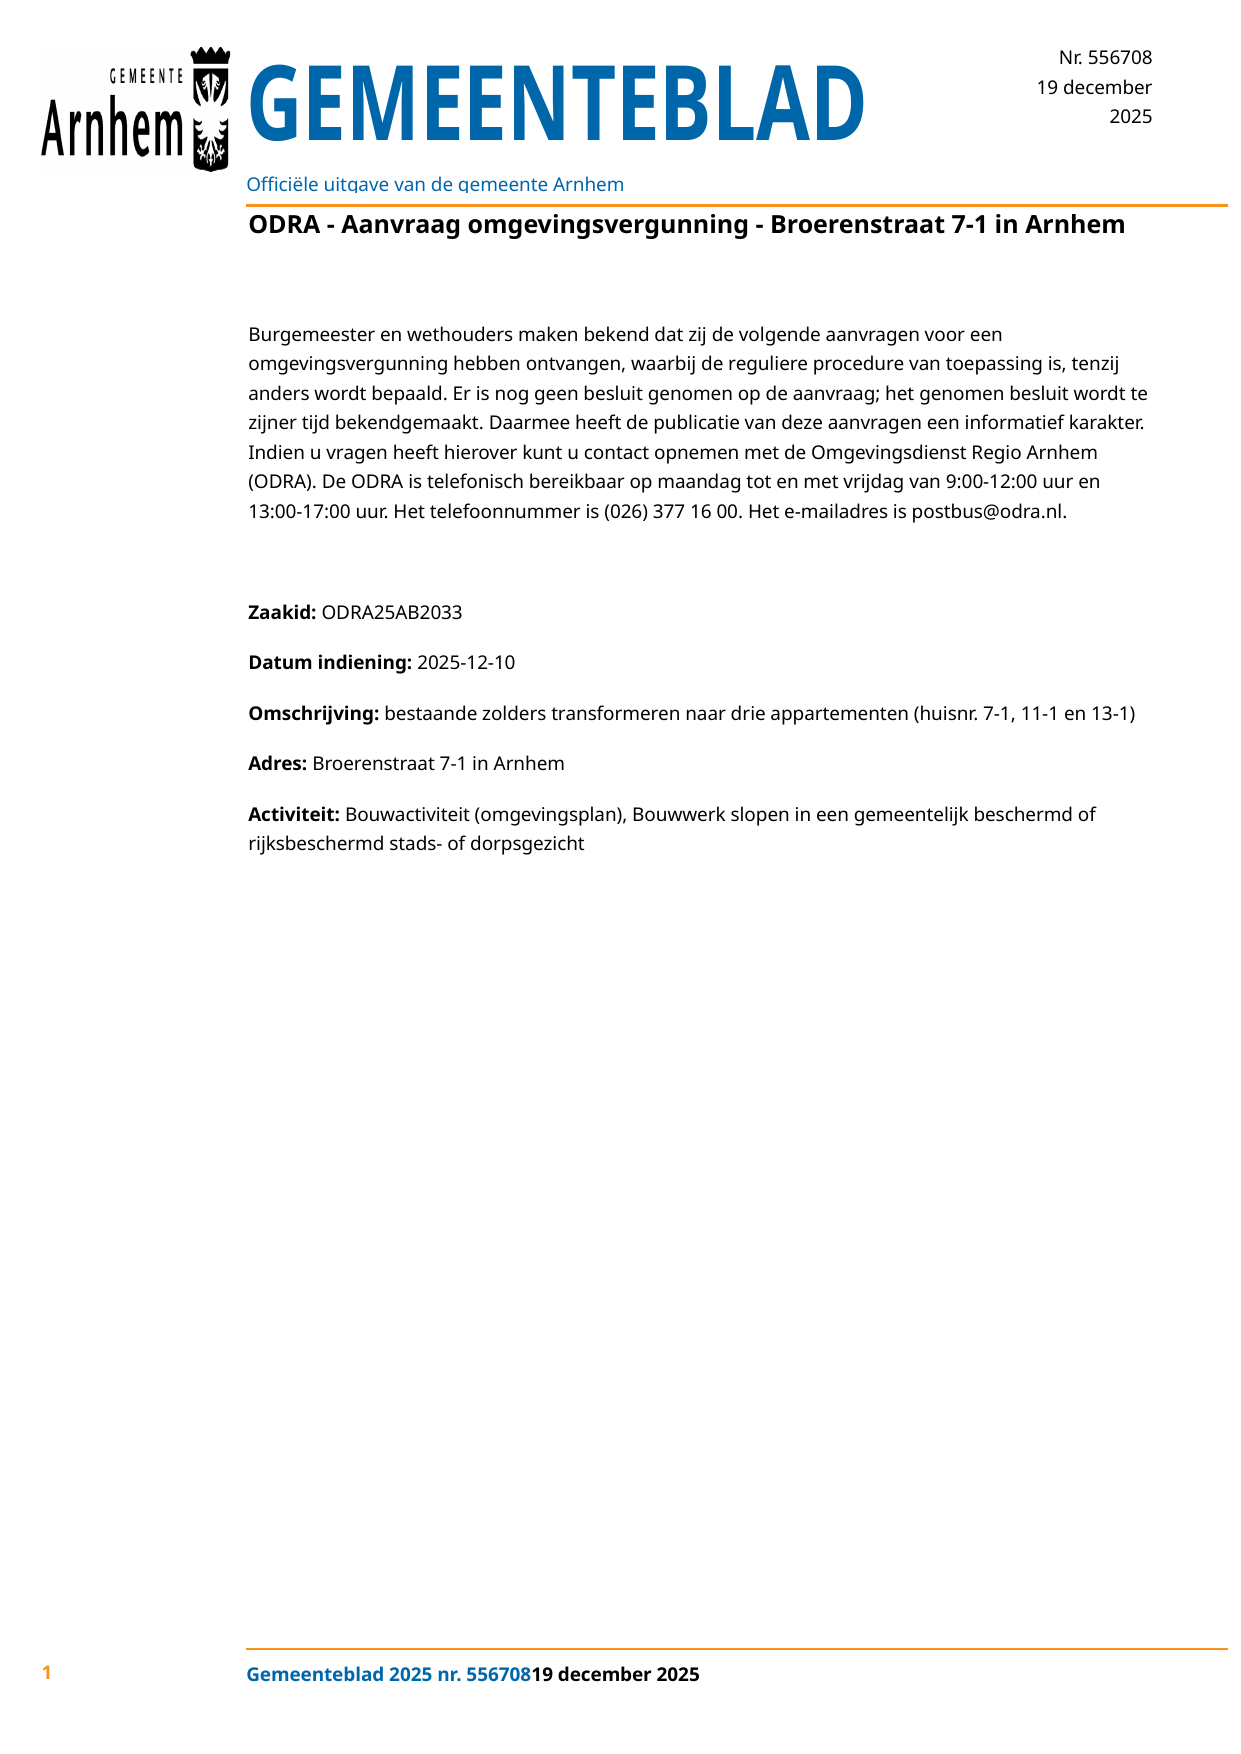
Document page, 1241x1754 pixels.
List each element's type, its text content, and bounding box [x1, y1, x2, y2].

text Omschrijving: bestaande zolders transformeren naar drie appartementen (huisnr. 7-1, 11-1 en 13-1) [248, 700, 1152, 726]
picture [41, 47, 231, 172]
text Zaakid: ODRA25AB2033 [248, 599, 1152, 625]
text Burgemeester en wethouders maken bekend dat zij de volgende aanvragen voor een omgevingsvergunning hebben ontvangen, waarbij de reguliere procedure van toepassing is, tenzij anders wordt bepaald. Er is nog geen besluit genomen op de aanvraag; het genomen besluit wordt te zijner tijd bekendgemaakt. Daarmee heeft de publicatie van deze aanvragen een informatief karakter. Indien u vragen heeft hierover kunt u contact opnemen met de Omgevingsdienst Regio Arnhem (ODRA). De ODRA is telefonisch bereikbaar op maandag tot en met vrijdag van 9:00-12:00 uur en 13:00-17:00 uur. Het telefoonnummer is (026) 377 16 00. Het e-mailadres is postbus@odra.nl. [248, 321, 1152, 524]
text Datum indiening: 2025-12-10 [248, 649, 1152, 675]
text Activiteit: Bouwactiviteit (omgevingsplan), Bouwwerk slopen in een gemeentelijk beschermd of rijksbeschermd stads- of dorpsgezicht [248, 801, 1152, 856]
text ODRA - Aanvraag omgevingsvergunning - Broerenstraat 7-1 in Arnhem [248, 207, 1152, 241]
text Adres: Broerenstraat 7-1 in Arnhem [248, 750, 1152, 776]
